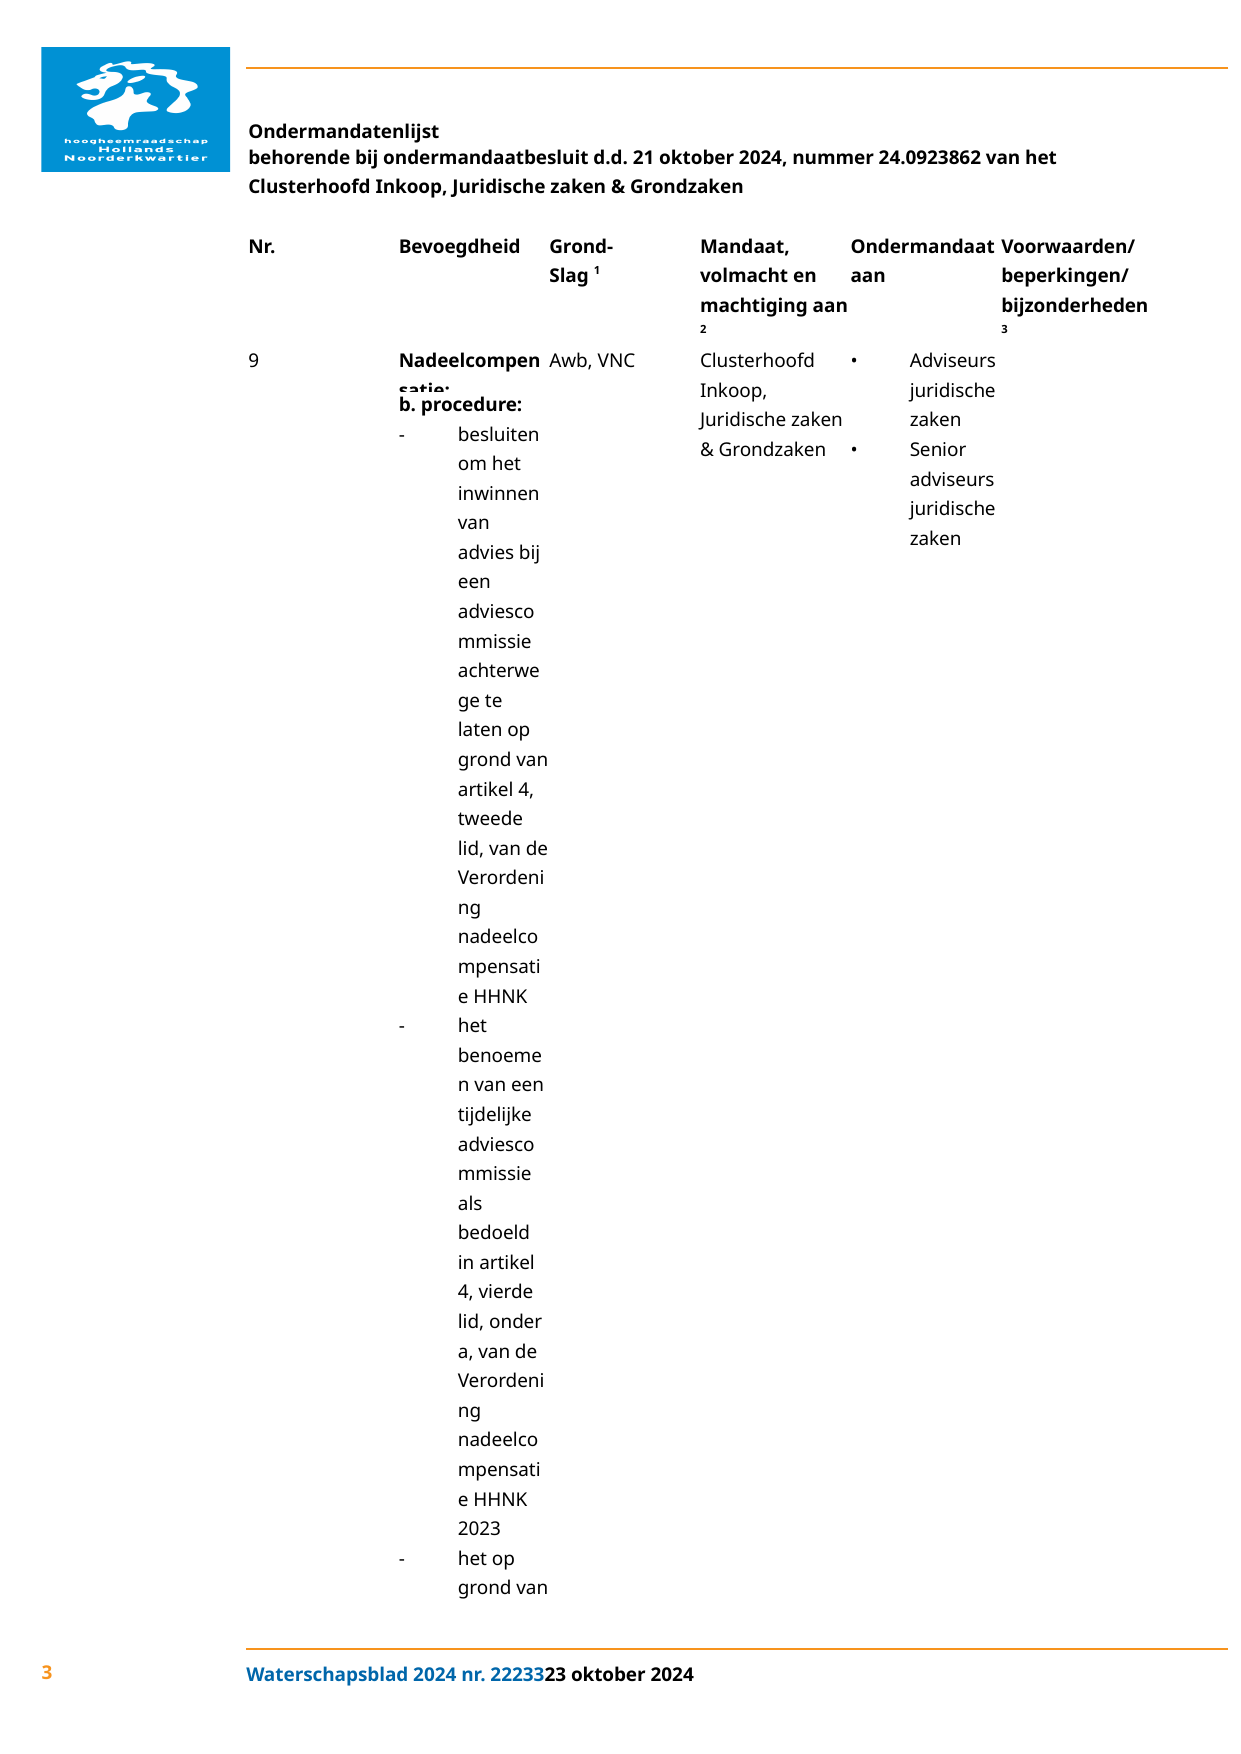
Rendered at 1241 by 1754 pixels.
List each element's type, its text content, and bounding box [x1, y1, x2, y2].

text Ondermandatenlijst [248, 116, 1152, 144]
table_header Mandaat, volmacht en machtiging aan 2 [700, 233, 850, 347]
picture [129, 76, 144, 82]
table_cell Nadeelcompensatie: b. procedure: besluiten om het inwinnen van advies bij een adviescommissie achterwege te laten op grond van artikel 4, tweede lid, van de Verordening nadeelcompensatie HHNK het benoemen van een tijdelijke adviescommissie als bedoeld in artikel 4, vierde lid, onder a, van de Verordening nadeelcompensatie HHNK 2023 het op grond van [399, 348, 549, 1600]
table_header Nr. [248, 233, 398, 347]
table_cell [1001, 348, 1152, 1600]
table_cell Adviseurs juridische zaken Senior adviseurs juridischezaken [850, 348, 1001, 1600]
table_cell Awb, VNC [549, 348, 700, 1600]
table_header Grond- Slag 1 [549, 233, 700, 347]
text behorende bij ondermandaatbesluit d.d. 21 oktober 2024, nummer 24.0923862 van het Clusterhoofd Inkoop, Juridische zaken & Grondzaken [248, 144, 1152, 199]
table_cell 9 [248, 348, 398, 1600]
picture [118, 62, 197, 112]
picture [88, 87, 157, 130]
picture [78, 64, 122, 99]
table_cell Clusterhoofd Inkoop, Juridische zaken & Grondzaken [700, 348, 850, 1600]
table_header Bevoegdheid [399, 233, 549, 347]
table_header Ondermandaat aan [850, 233, 1001, 347]
table_header Voorwaarden/beperkingen/ bijzonderheden 3 [1001, 233, 1152, 347]
